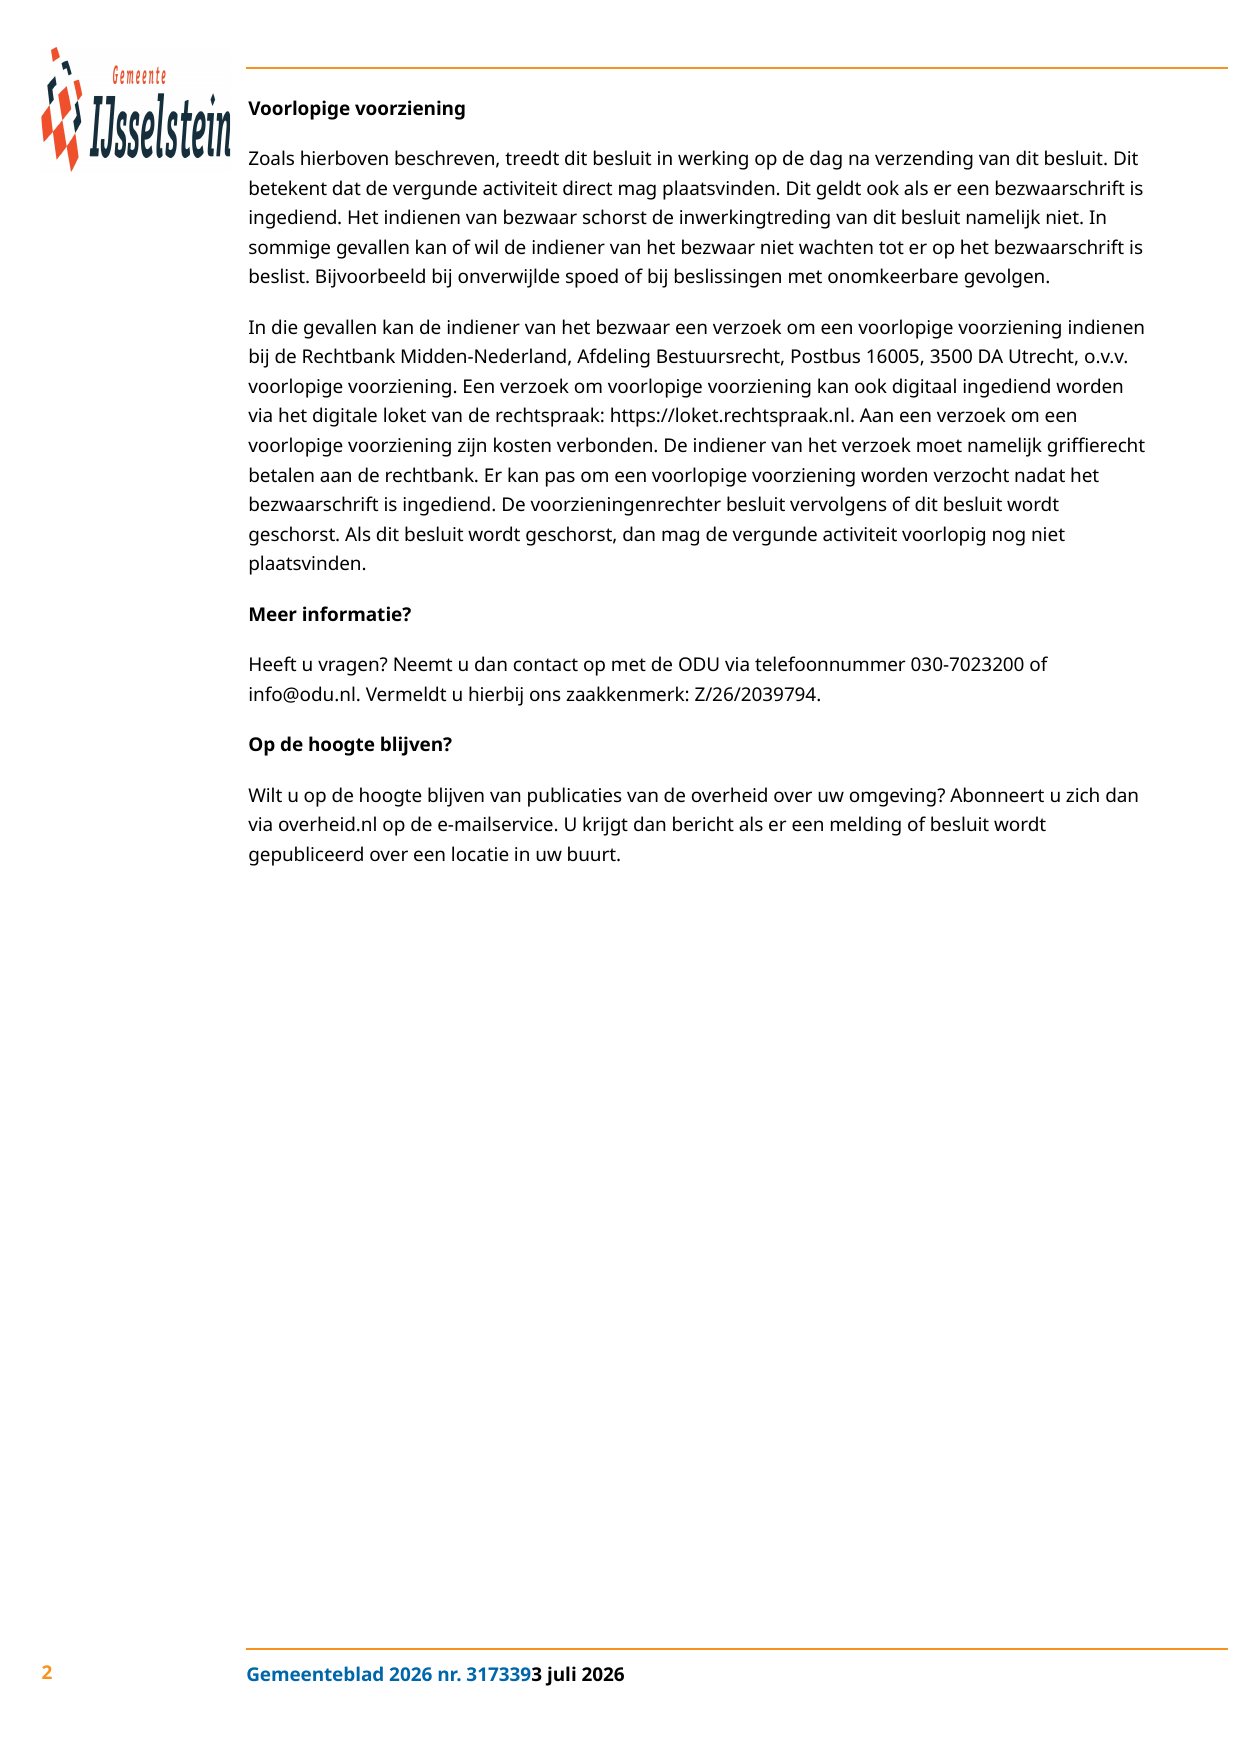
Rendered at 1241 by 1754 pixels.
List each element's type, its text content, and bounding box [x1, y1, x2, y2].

text In die gevallen kan de indiener van het bezwaar een verzoek om een voorlopige voorziening indienen bij de Rechtbank Midden-Nederland, Afdeling Bestuursrecht, Postbus 16005, 3500 DA Utrecht, o.v.v. voorlopige voorziening. Een verzoek om voorlopige voorziening kan ook digitaal ingediend worden via het digitale loket van de rechtspraak: https://loket.rechtspraak.nl. Aan een verzoek om een voorlopige voorziening zijn kosten verbonden. De indiener van het verzoek moet namelijk griffierecht betalen aan de rechtbank. Er kan pas om een voorlopige voorziening worden verzocht nadat het bezwaarschrift is ingediend. De voorzieningenrechter besluit vervolgens of dit besluit wordt geschorst. Als dit besluit wordt geschorst, dan mag de vergunde activiteit voorlopig nog niet plaatsvinden. [248, 314, 1152, 576]
text Meer informatie? [248, 601, 1152, 627]
text Op de hoogte blijven? [248, 731, 1152, 757]
text Zoals hierboven beschreven, treedt dit besluit in werking op de dag na verzending van dit besluit. Dit betekent dat de vergunde activiteit direct mag plaatsvinden. Dit geldt ook als er een bezwaarschrift is ingediend. Het indienen van bezwaar schorst de inwerkingtreding van dit besluit namelijk niet. In sommige gevallen kan of wil de indiener van het bezwaar niet wachten tot er op het bezwaarschrift is beslist. Bijvoorbeeld bij onverwijlde spoed of bij beslissingen met onomkeerbare gevolgen. [248, 145, 1152, 289]
text Heeft u vragen? Neemt u dan contact op met de ODU via telefoonnummer 030-7023200 of info@odu.nl. Vermeldt u hierbij ons zaakkenmerk: Z/26/2039794. [248, 651, 1152, 707]
picture [41, 47, 231, 172]
text Wilt u op de hoogte blijven van publicaties van de overheid over uw omgeving? Abonneert u zich dan via overheid.nl op de e-mailservice. U krijgt dan bericht als er een melding of besluit wordt gepubliceerd over een locatie in uw buurt. [248, 782, 1152, 867]
text Voorlopige voorziening [248, 95, 1152, 121]
